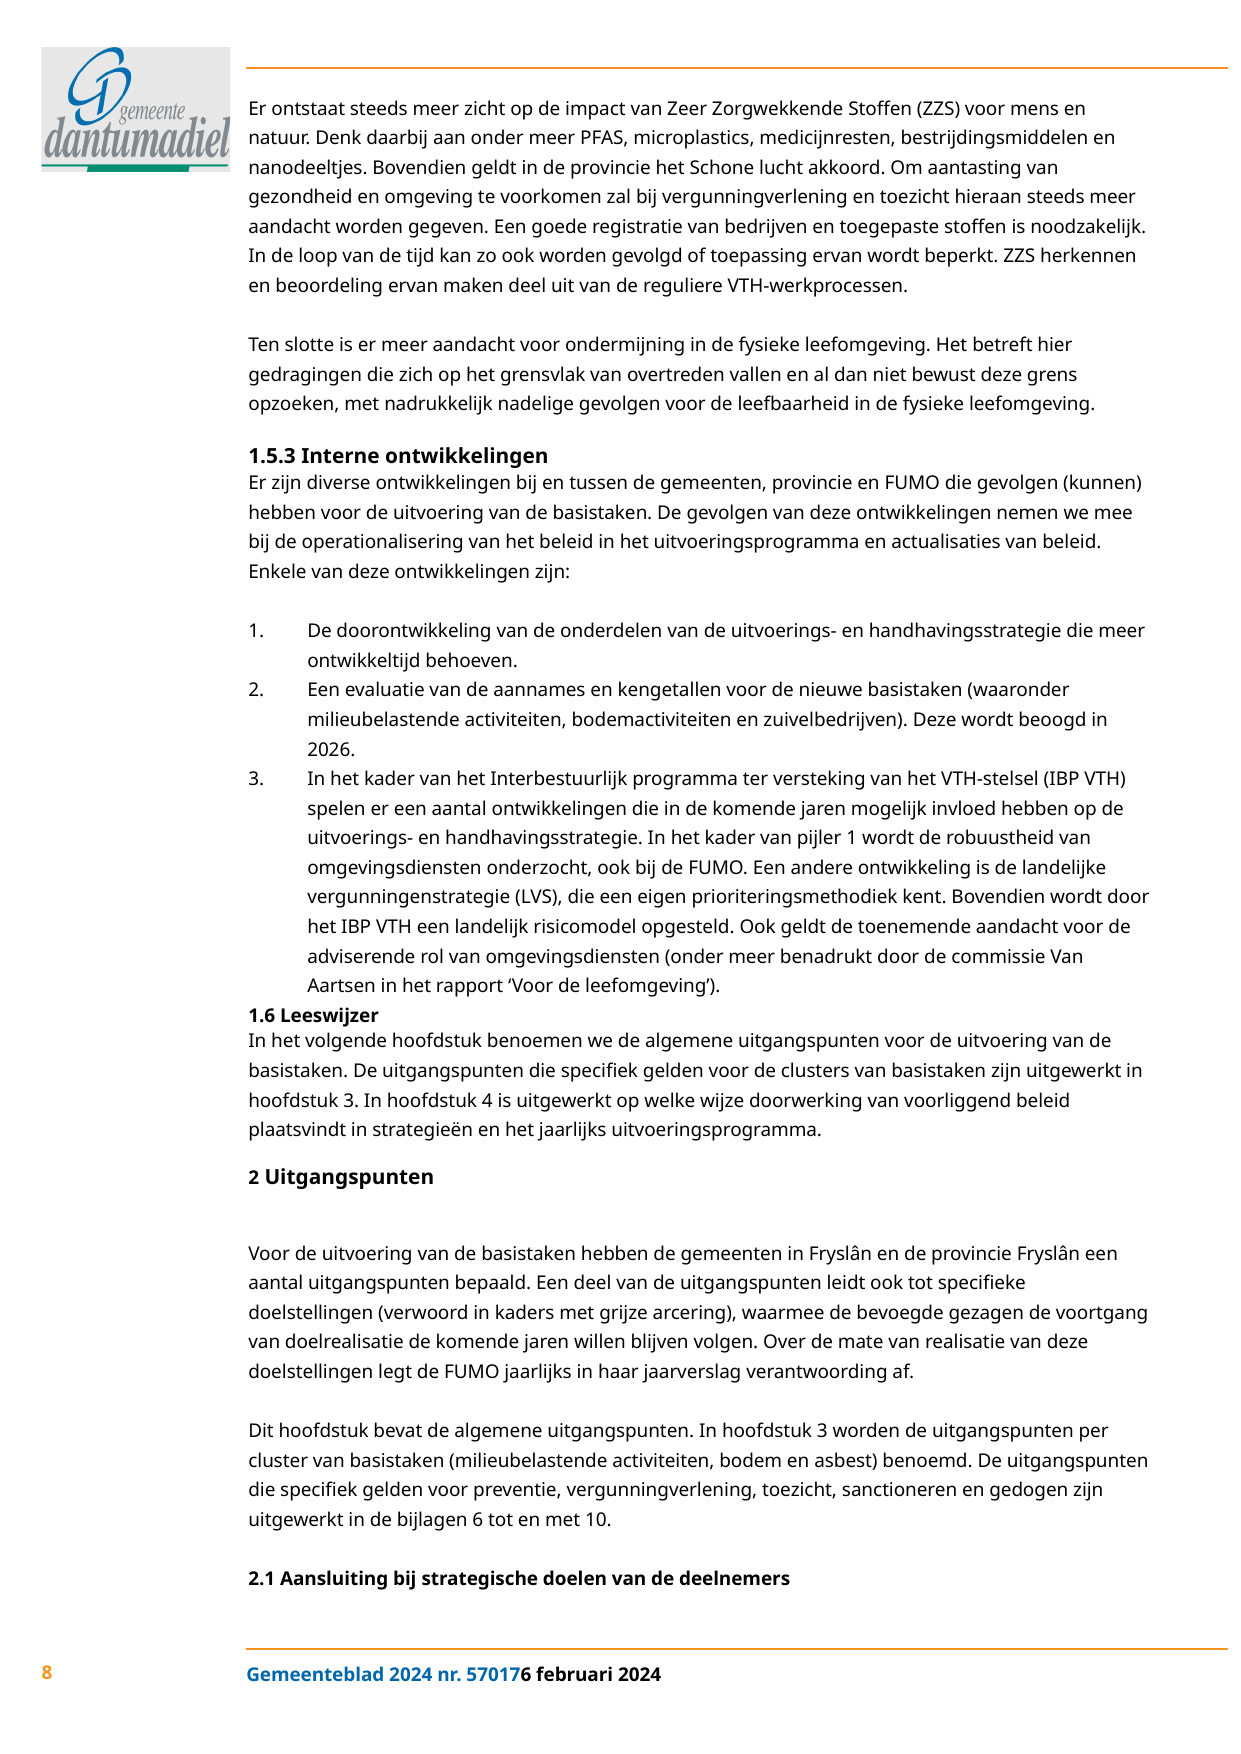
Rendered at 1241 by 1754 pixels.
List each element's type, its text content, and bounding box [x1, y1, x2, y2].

list Een evaluatie van de aannames en kengetallen voor de nieuwe basistaken (waaronder milieubelastende activiteiten, bodemactiviteiten en zuivelbedrijven). Deze wordt beoogd in 2026. [248, 677, 1152, 761]
text 1.6 Leeswijzer [248, 1002, 1152, 1028]
text Voor de uitvoering van de basistaken hebben de gemeenten in Fryslân en de provincie Fryslân een aantal uitgangspunten bepaald. Een deel van de uitgangspunten leidt ook tot specifieke doelstellingen (verwoord in kaders met grijze arcering), waarmee de bevoegde gezagen de voortgang van doelrealisatie de komende jaren willen blijven volgen. Over de mate van realisatie van deze doelstellingen legt de FUMO jaarlijks in haar jaarverslag verantwoording af. [248, 1240, 1152, 1384]
list In het kader van het Interbestuurlijk programma ter versteking van het VTH-stelsel (IBP VTH) spelen er een aantal ontwikkelingen die in de komende jaren mogelijk invloed hebben op de uitvoerings- en handhavingsstrategie. In het kader van pijler 1 wordt de robuustheid van omgevingsdiensten onderzocht, ook bij de FUMO. Een andere ontwikkeling is de landelijke vergunningenstrategie (LVS), die een eigen prioriteringsmethodiek kent. Bovendien wordt door het IBP VTH een landelijk risicomodel opgesteld. Ook geldt de toenemende aandacht voor de adviserende rol van omgevingsdiensten (onder meer benadrukt door de commissie Van Aartsen in het rapport ‘Voor de leefomgeving’). [248, 765, 1152, 998]
text 2 Uitgangspunten [248, 1162, 1152, 1191]
text In het volgende hoofdstuk benoemen we de algemene uitgangspunten voor de uitvoering van de basistaken. De uitgangspunten die specifiek gelden voor de clusters van basistaken zijn uitgewerkt in hoofdstuk 3. In hoofdstuk 4 is uitgewerkt op welke wijze doorwerking van voorliggend beleid plaatsvindt in strategieën en het jaarlijks uitvoeringsprogramma. [248, 1028, 1152, 1142]
text 1.5.3 Interne ontwikkelingen [248, 441, 1152, 469]
text Er ontstaat steeds meer zicht op de impact van Zeer Zorgwekkende Stoffen (ZZS) voor mens en natuur. Denk daarbij aan onder meer PFAS, microplastics, medicijnresten, bestrijdingsmiddelen en nanodeeltjes. Bovendien geldt in de provincie het Schone lucht akkoord. Om aantasting van gezondheid en omgeving te voorkomen zal bij vergunningverlening en toezicht hieraan steeds meer aandacht worden gegeven. Een goede registratie van bedrijven en toegepaste stoffen is noodzakelijk. In de loop van de tijd kan zo ook worden gevolgd of toepassing ervan wordt beperkt. ZZS herkennen en beoordeling ervan maken deel uit van de reguliere VTH-werkprocessen. [248, 95, 1152, 298]
text 2.1 Aansluiting bij strategische doelen van de deelnemers [248, 1565, 1152, 1591]
text Dit hoofdstuk bevat de algemene uitgangspunten. In hoofdstuk 3 worden de uitgangspunten per cluster van basistaken (milieubelastende activiteiten, bodem en asbest) benoemd. De uitgangspunten die specifiek gelden voor preventie, vergunningverlening, toezicht, sanctioneren en gedogen zijn uitgewerkt in de bijlagen 6 tot en met 10. [248, 1417, 1152, 1532]
text Ten slotte is er meer aandacht voor ondermijning in de fysieke leefomgeving. Het betreft hier gedragingen die zich op het grensvlak van overtreden vallen en al dan niet bewust deze grens opzoeken, met nadrukkelijk nadelige gevolgen voor de leefbaarheid in de fysieke leefomgeving. [248, 331, 1152, 416]
picture [41, 47, 231, 172]
list De doorontwikkeling van de onderdelen van de uitvoerings- en handhavingsstrategie die meer ontwikkeltijd behoeven. [248, 617, 1152, 673]
text Er zijn diverse ontwikkelingen bij en tussen de gemeenten, provincie en FUMO die gevolgen (kunnen) hebben voor de uitvoering van de basistaken. De gevolgen van deze ontwikkelingen nemen we mee bij de operationalisering van het beleid in het uitvoeringsprogramma en actualisaties van beleid. Enkele van deze ontwikkelingen zijn: [248, 469, 1152, 584]
